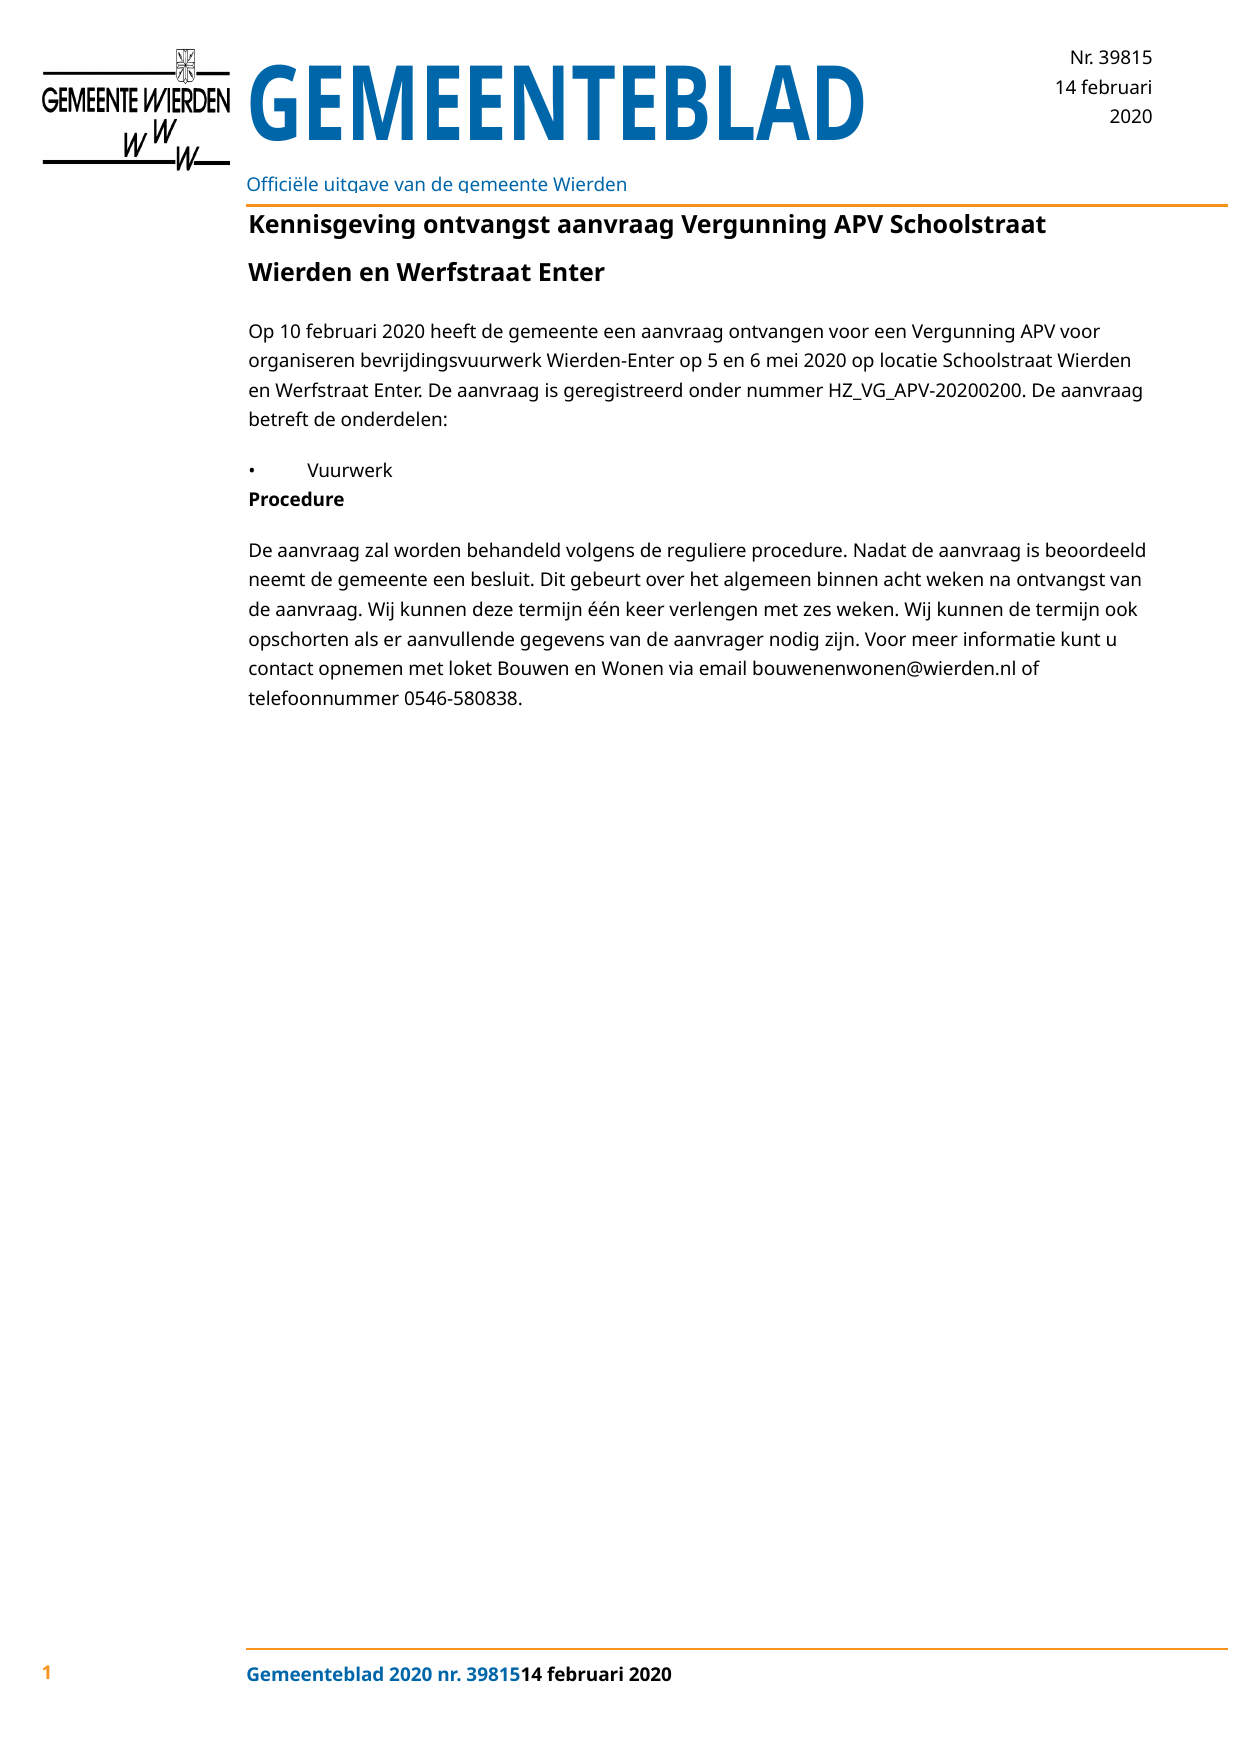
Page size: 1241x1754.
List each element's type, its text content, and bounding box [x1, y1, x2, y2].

list Vuurwerk [248, 457, 1152, 483]
picture [41, 47, 231, 172]
text Procedure [248, 487, 1152, 512]
text Op 10 februari 2020 heeft de gemeente een aanvraag ontvangen voor een Vergunning APV voor organiseren bevrijdingsvuurwerk Wierden-Enter op 5 en 6 mei 2020 op locatie Schoolstraat Wierden en Werfstraat Enter. De aanvraag is geregistreerd onder nummer HZ_VG_APV-20200200. De aanvraag betreft de onderdelen: [248, 318, 1152, 432]
text Kennisgeving ontvangst aanvraag Vergunning APV Schoolstraat Wierden en Werfstraat Enter [248, 207, 1152, 288]
text De aanvraag zal worden behandeld volgens de reguliere procedure. Nadat de aanvraag is beoordeeld neemt de gemeente een besluit. Dit gebeurt over het algemeen binnen acht weken na ontvangst van de aanvraag. Wij kunnen deze termijn één keer verlengen met zes weken. Wij kunnen de termijn ook opschorten als er aanvullende gegevens van de aanvrager nodig zijn. Voor meer informatie kunt u contact opnemen met loket Bouwen en Wonen via email bouwenenwonen@wierden.nl of telefoonnummer 0546-580838. [248, 537, 1152, 711]
